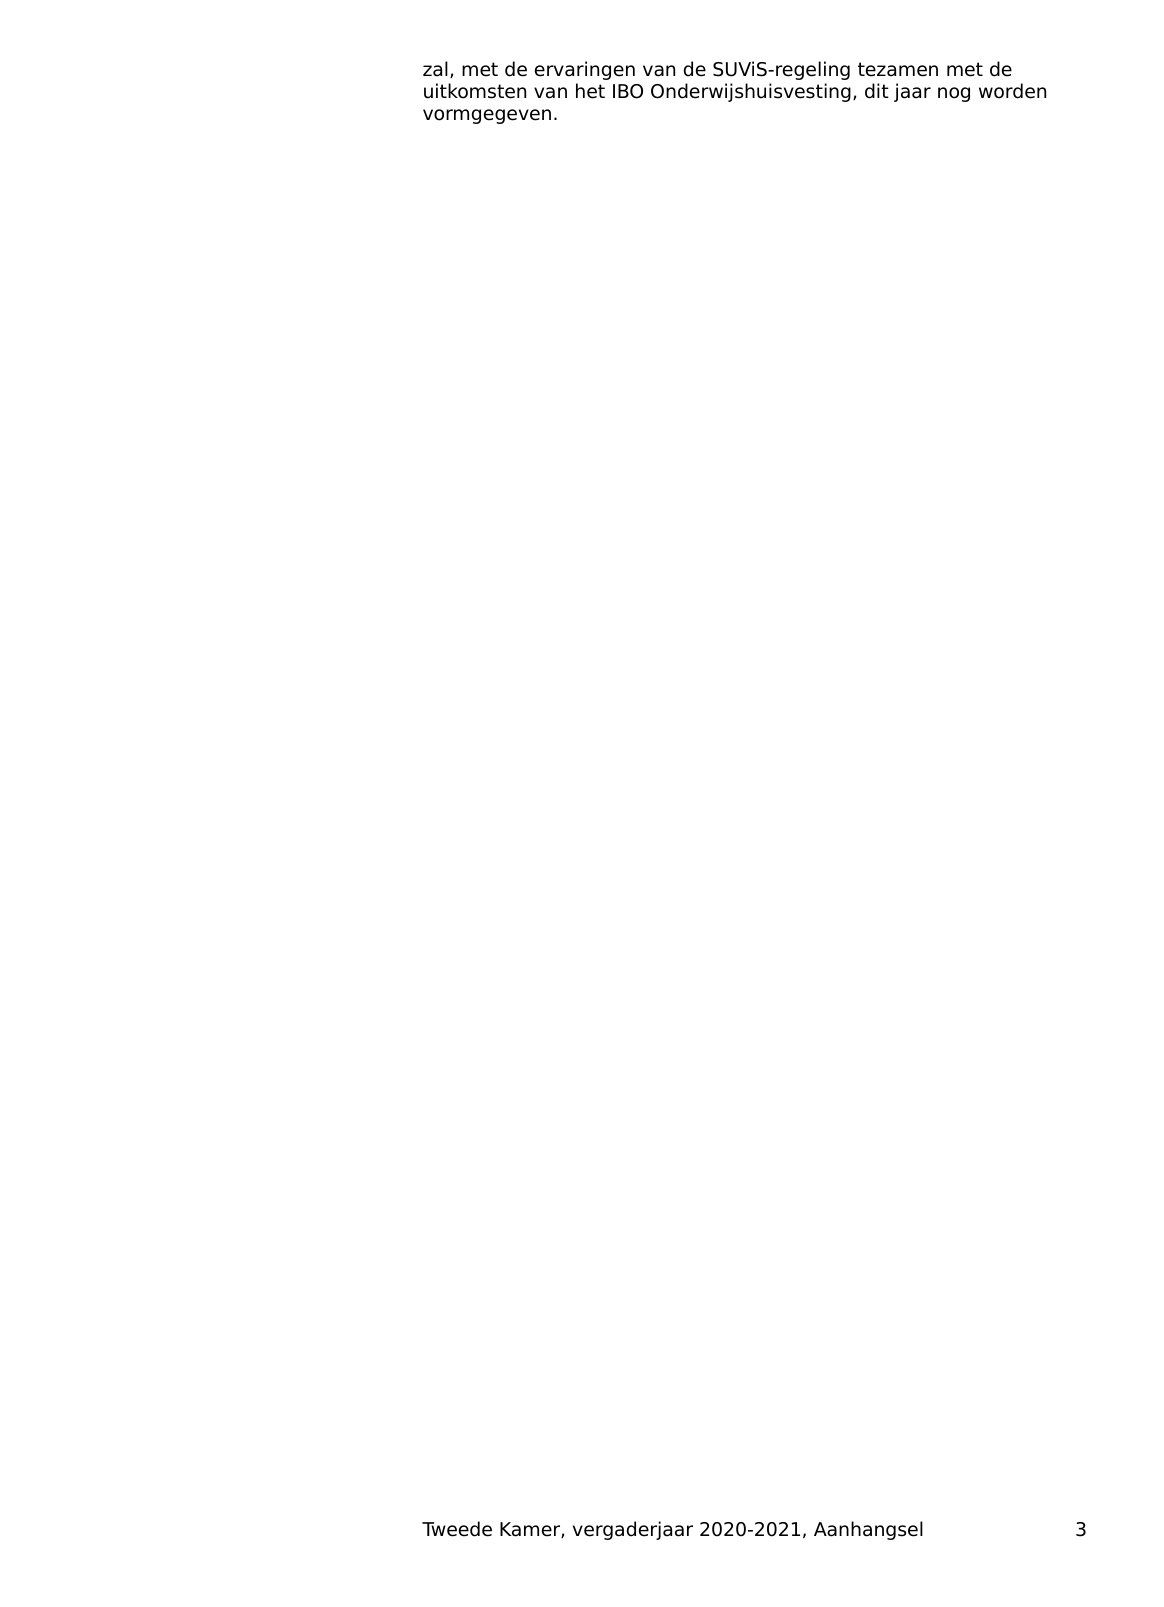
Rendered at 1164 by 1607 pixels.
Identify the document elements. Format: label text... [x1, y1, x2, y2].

text zal, met de ervaringen van de SUViS-regeling tezamen met de uitkomsten van het IBO Onderwijshuisvesting, dit jaar nog worden vormgegeven. [422, 59, 1087, 125]
